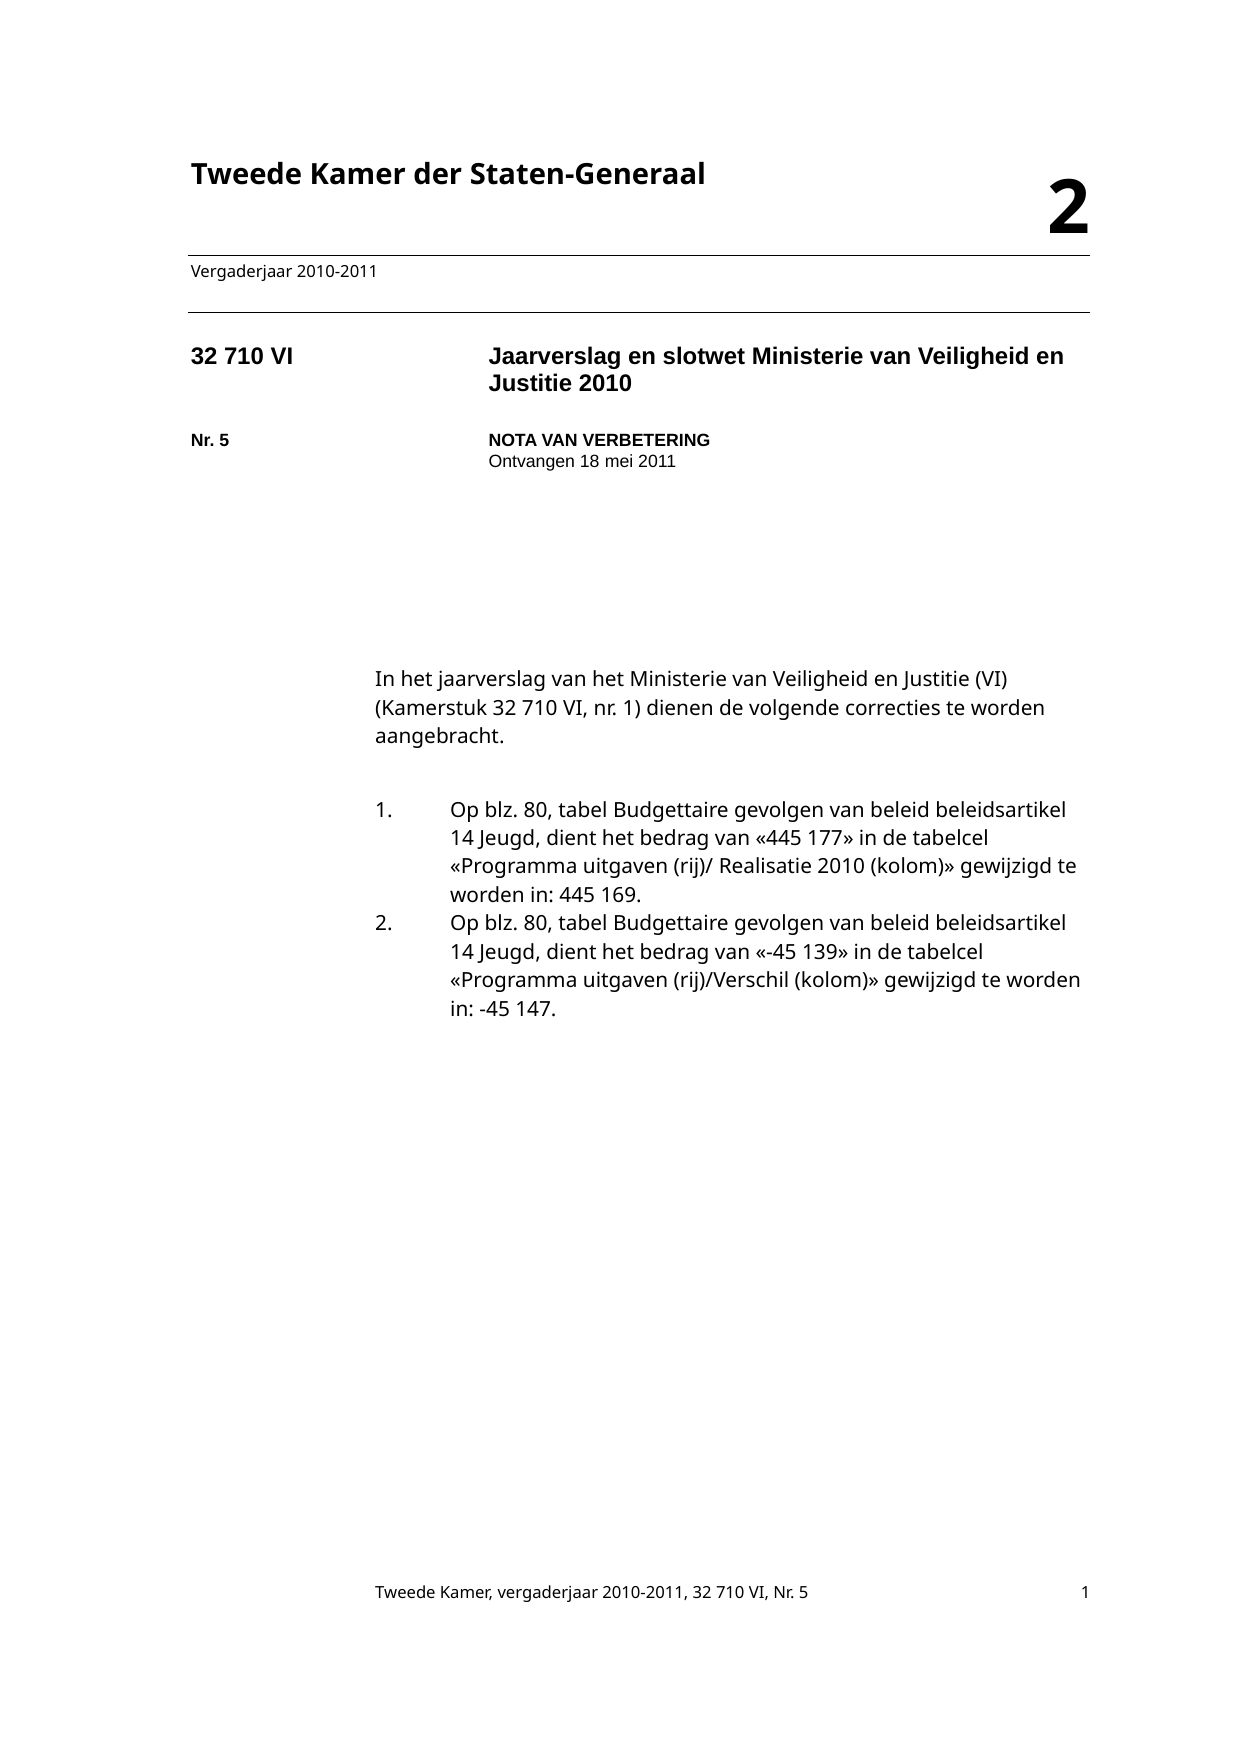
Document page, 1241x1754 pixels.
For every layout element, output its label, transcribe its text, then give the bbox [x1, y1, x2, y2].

table_cell [485, 313, 1090, 339]
table_cell 32 710 VI [188, 339, 485, 427]
table_header Tweede Kamer der Staten-Generaal [188, 150, 909, 255]
table_header 2 [910, 150, 1090, 255]
table_cell [485, 256, 1090, 312]
list Op blz. 80, tabel Budgettaire gevolgen van beleid beleidsartikel 14 Jeugd, dient het bedrag van «445 177» in de tabelcel «Programma uitgaven (rij)/ Realisatie 2010 (kolom)» gewijzigd te worden in: 445 169. [375, 795, 1090, 908]
table_cell Jaarverslag en slotwet Ministerie van Veiligheid en Justitie 2010 [485, 339, 1090, 427]
table_cell NOTA VAN VERBETERING Ontvangen 18 mei 2011 [485, 427, 1090, 546]
table_cell Vergaderjaar 2010-2011 [188, 256, 485, 312]
table_cell Nr. 5 [188, 427, 485, 546]
text In het jaarverslag van het Ministerie van Veiligheid en Justitie (VI) (Kamerstuk 32 710 VI, nr. 1) dienen de volgende correcties te worden aangebracht. [375, 664, 1090, 750]
table_cell [188, 313, 485, 339]
list Op blz. 80, tabel Budgettaire gevolgen van beleid beleidsartikel 14 Jeugd, dient het bedrag van «-45 139» in de tabelcel «Programma uitgaven (rij)/Verschil (kolom)» gewijzigd te worden in: -45 147. [375, 908, 1090, 1022]
